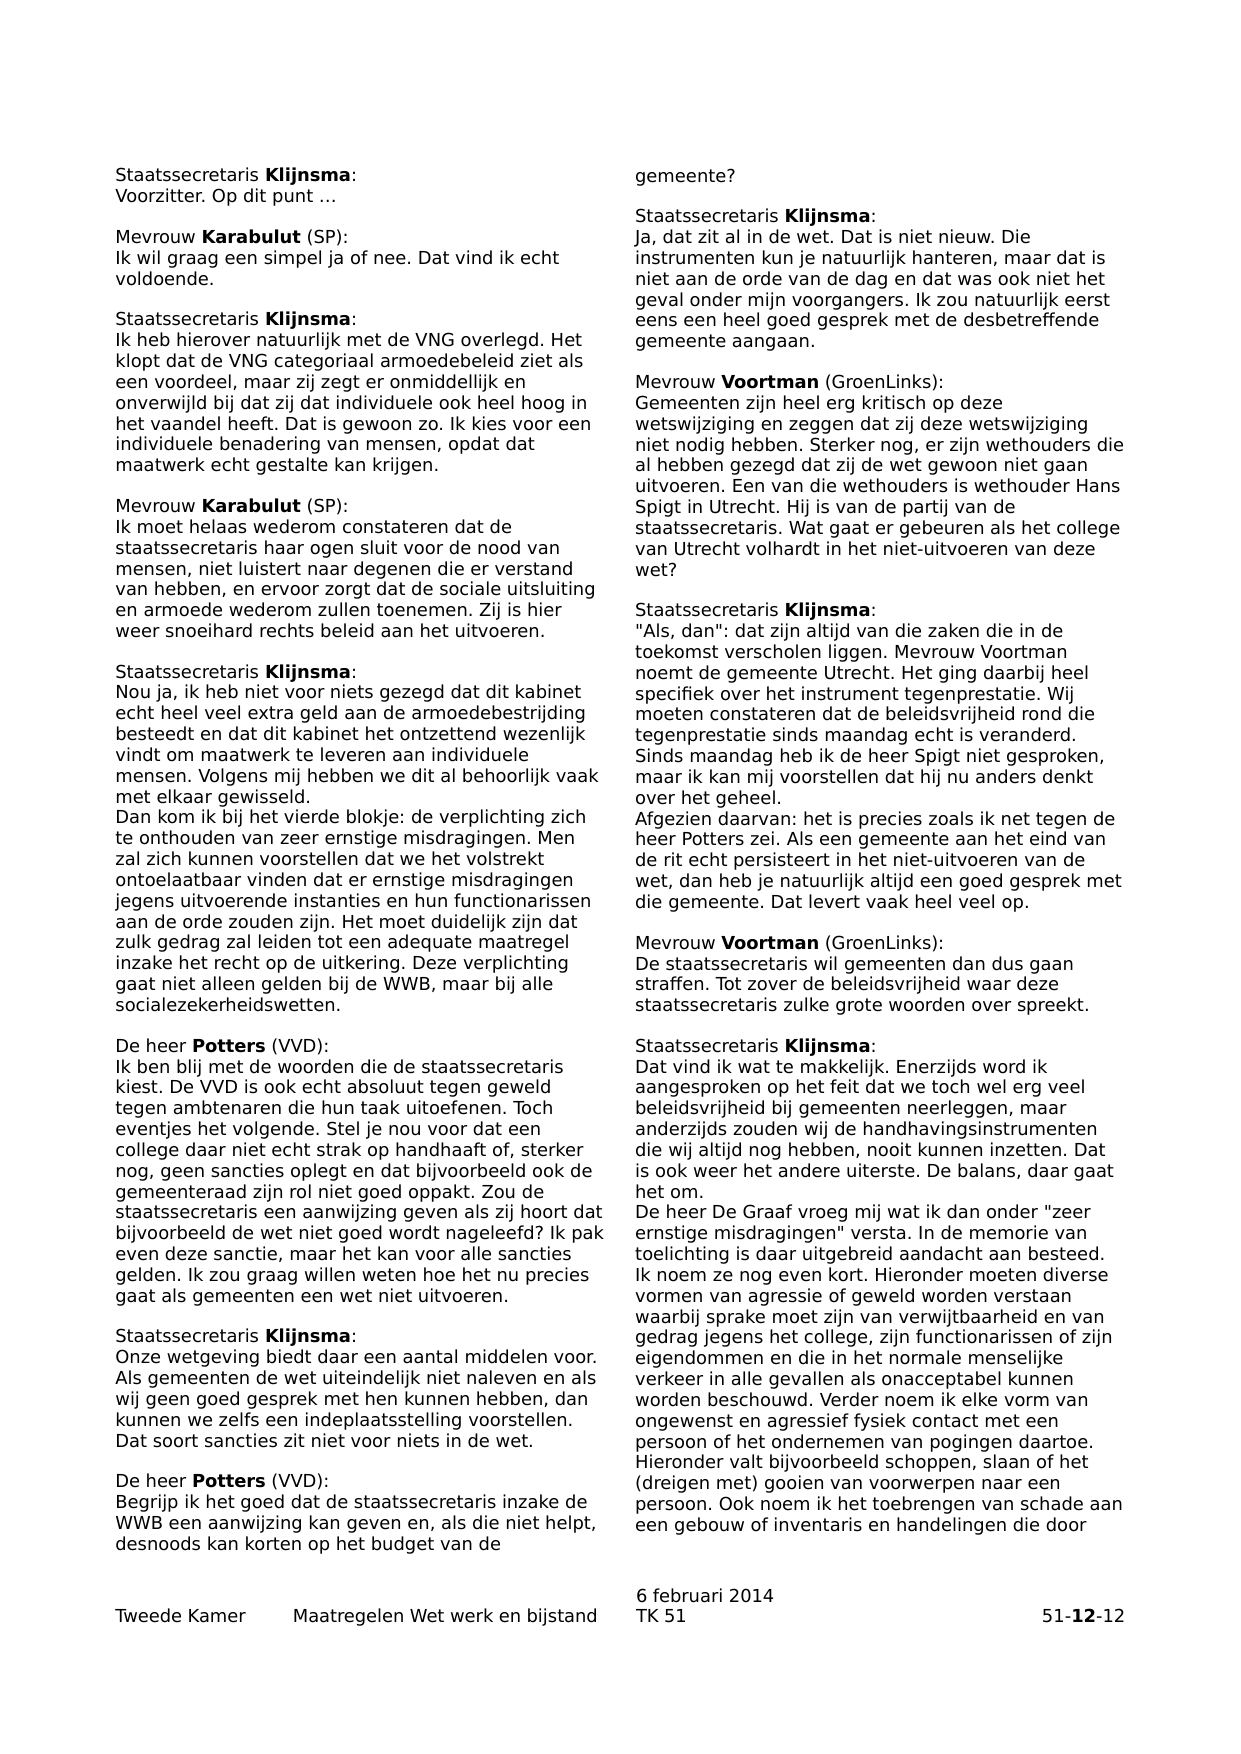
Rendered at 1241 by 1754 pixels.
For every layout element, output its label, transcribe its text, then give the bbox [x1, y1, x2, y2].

text Voorzitter. Op dit punt … [115, 186, 605, 207]
text Ik ben blij met de woorden die de staatssecretaris kiest. De VVD is ook echt absoluut tegen geweld tegen ambtenaren die hun taak uitoefenen. Toch eventjes het volgende. Stel je nou voor dat een college daar niet echt strak op handhaaft of, sterker nog, geen sancties oplegt en dat bijvoorbeeld ook de gemeenteraad zijn rol niet goed oppakt. Zou de staatssecretaris een aanwijzing geven als zij hoort dat bijvoorbeeld de wet niet goed wordt nageleefd? Ik pak even deze sanctie, maar het kan voor alle sancties gelden. Ik zou graag willen weten hoe het nu precies gaat als gemeenten een wet niet uitvoeren. [115, 1056, 605, 1306]
text Ik heb hierover natuurlijk met de VNG overlegd. Het klopt dat de VNG categoriaal armoedebeleid ziet als een voordeel, maar zij zegt er onmiddellijk en onverwijld bij dat zij dat individuele ook heel hoog in het vaandel heeft. Dat is gewoon zo. Ik kies voor een individuele benadering van mensen, opdat dat maatwerk echt gestalte kan krijgen. [115, 330, 605, 476]
text Gemeenten zijn heel erg kritisch op deze wetswijziging en zeggen dat zij deze wetswijziging niet nodig hebben. Sterker nog, er zijn wethouders die al hebben gezegd dat zij de wet gewoon niet gaan uitvoeren. Een van die wethouders is wethouder Hans Spigt in Utrecht. Hij is van de partij van de staatssecretaris. Wat gaat er gebeuren als het college van Utrecht volhardt in het niet-uitvoeren van deze wet? [635, 393, 1125, 580]
text Mevrouw Voortman (GroenLinks): [635, 932, 1125, 953]
text Staatssecretaris Klijnsma: [635, 600, 1125, 621]
text "Als, dan": dat zijn altijd van die zaken die in de toekomst verscholen liggen. Mevrouw Voortman noemt de gemeente Utrecht. Het ging daarbij heel specifiek over het instrument tegenprestatie. Wij moeten constateren dat de beleidsvrijheid rond die tegenprestatie sinds maandag echt is veranderd. Sinds maandag heb ik de heer Spigt niet gesproken, maar ik kan mij voorstellen dat hij nu anders denkt over het geheel. [635, 621, 1125, 808]
text Ik wil graag een simpel ja of nee. Dat vind ik echt voldoende. [115, 248, 605, 289]
text Mevrouw Karabulut (SP): [115, 496, 605, 517]
text Mevrouw Voortman (GroenLinks): [635, 372, 1125, 393]
text Begrijp ik het goed dat de staatssecretaris inzake de WWB een aanwijzing kan geven en, als die niet helpt, desnoods kan korten op het budget van de [115, 1492, 605, 1554]
text Ik moet helaas wederom constateren dat de staatssecretaris haar ogen sluit voor de nood van mensen, niet luistert naar degenen die er verstand van hebben, en ervoor zorgt dat de sociale uitsluiting en armoede wederom zullen toenemen. Zij is hier weer snoeihard rechts beleid aan het uitvoeren. [115, 517, 605, 642]
text Staatssecretaris Klijnsma: [635, 206, 1125, 227]
text Onze wetgeving biedt daar een aantal middelen voor. Als gemeenten de wet uiteindelijk niet naleven en als wij geen goed gesprek met hen kunnen hebben, dan kunnen we zelfs een indeplaatsstelling voorstellen. Dat soort sancties zit niet voor niets in de wet. [115, 1347, 605, 1451]
text Staatssecretaris Klijnsma: [635, 1036, 1125, 1056]
text Nou ja, ik heb niet voor niets gezegd dat dit kabinet echt heel veel extra geld aan de armoedebestrijding besteedt en dat dit kabinet het ontzettend wezenlijk vindt om maatwerk te leveren aan individuele mensen. Volgens mij hebben we dit al behoorlijk vaak met elkaar gewisseld. [115, 682, 605, 807]
text Staatssecretaris Klijnsma: [115, 165, 605, 186]
text gemeente? [635, 165, 1125, 186]
text Afgezien daarvan: het is precies zoals ik net tegen de heer Potters zei. Als een gemeente aan het eind van de rit echt persisteert in het niet-uitvoeren van de wet, dan heb je natuurlijk altijd een goed gesprek met die gemeente. Dat levert vaak heel veel op. [635, 808, 1125, 912]
text Dan kom ik bij het vierde blokje: de verplichting zich te onthouden van zeer ernstige misdragingen. Men zal zich kunnen voorstellen dat we het volstrekt ontoelaatbaar vinden dat er ernstige misdragingen jegens uitvoerende instanties en hun functionarissen aan de orde zouden zijn. Het moet duidelijk zijn dat zulk gedrag zal leiden tot een adequate maatregel inzake het recht op de uitkering. Deze verplichting gaat niet alleen gelden bij de WWB, maar bij alle socialezekerheidswetten. [115, 807, 605, 1016]
text De staatssecretaris wil gemeenten dan dus gaan straffen. Tot zover de beleidsvrijheid waar deze staatssecretaris zulke grote woorden over spreekt. [635, 953, 1125, 1016]
text Staatssecretaris Klijnsma: [115, 309, 605, 330]
text Ja, dat zit al in de wet. Dat is niet nieuw. Die instrumenten kun je natuurlijk hanteren, maar dat is niet aan de orde van de dag en dat was ook niet het geval onder mijn voorgangers. Ik zou natuurlijk eerst eens een heel goed gesprek met de desbetreffende gemeente aangaan. [635, 227, 1125, 352]
text De heer De Graaf vroeg mij wat ik dan onder "zeer ernstige misdragingen" versta. In de memorie van toelichting is daar uitgebreid aandacht aan besteed. Ik noem ze nog even kort. Hieronder moeten diverse vormen van agressie of geweld worden verstaan waarbij sprake moet zijn van verwijtbaarheid en van gedrag jegens het college, zijn functionarissen of zijn eigendommen en die in het normale menselijke verkeer in alle gevallen als onacceptabel kunnen worden beschouwd. Verder noem ik elke vorm van ongewenst en agressief fysiek contact met een persoon of het ondernemen van pogingen daartoe. Hieronder valt bijvoorbeeld schoppen, slaan of het (dreigen met) gooien van voorwerpen naar een persoon. Ook noem ik het toebrengen van schade aan een gebouw of inventaris en handelingen die door [635, 1202, 1125, 1536]
text De heer Potters (VVD): [115, 1471, 605, 1492]
text Staatssecretaris Klijnsma: [115, 662, 605, 682]
text Mevrouw Karabulut (SP): [115, 227, 605, 248]
text Staatssecretaris Klijnsma: [115, 1326, 605, 1347]
text Dat vind ik wat te makkelijk. Enerzijds word ik aangesproken op het feit dat we toch wel erg veel beleidsvrijheid bij gemeenten neerleggen, maar anderzijds zouden wij de handhavingsinstrumenten die wij altijd nog hebben, nooit kunnen inzetten. Dat is ook weer het andere uiterste. De balans, daar gaat het om. [635, 1056, 1125, 1202]
text De heer Potters (VVD): [115, 1036, 605, 1056]
